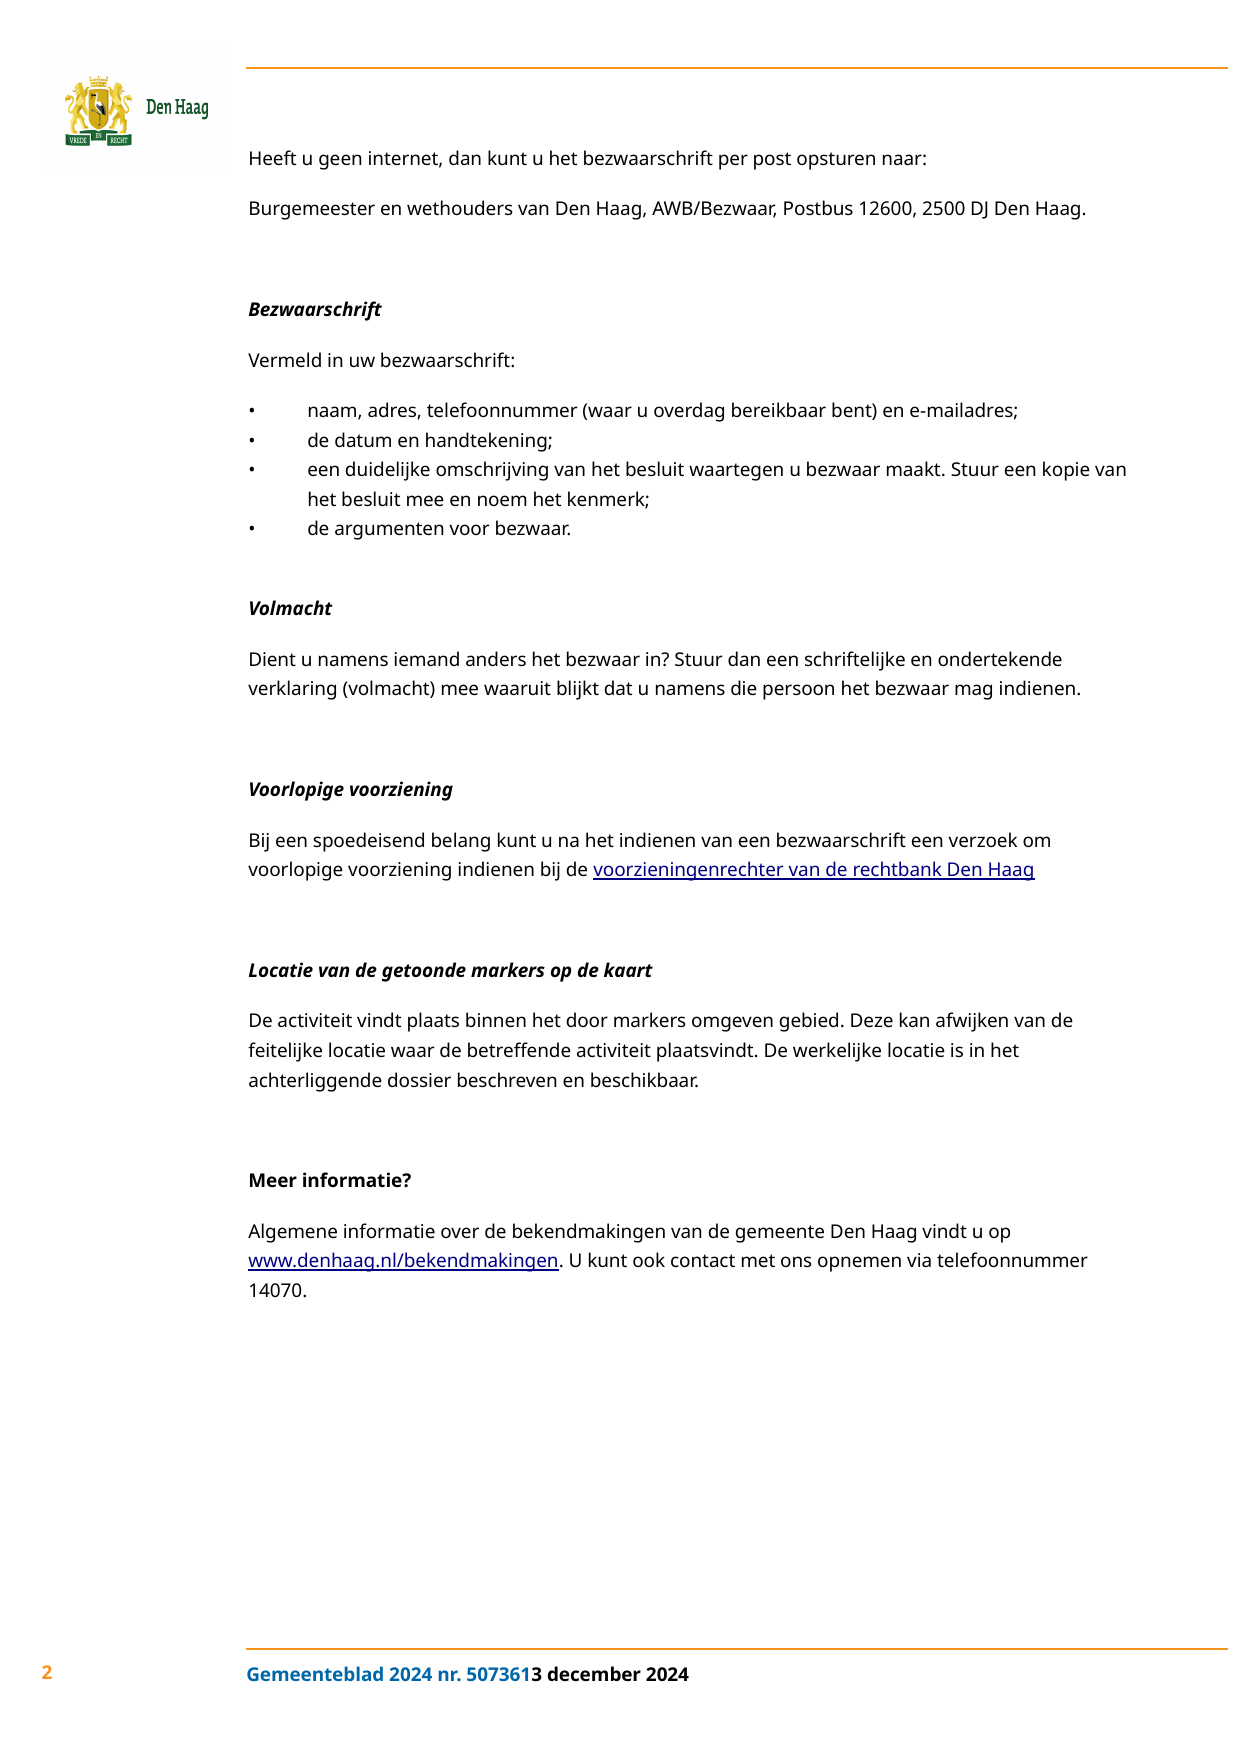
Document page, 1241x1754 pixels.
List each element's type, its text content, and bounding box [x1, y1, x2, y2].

text Bezwaarschrift [248, 296, 1152, 322]
list een duidelijke omschrijving van het besluit waartegen u bezwaar maakt. Stuur een kopie van het besluit mee en noem het kenmerk; [248, 456, 1152, 512]
text Voorlopige voorziening [248, 776, 1152, 802]
text De activiteit vindt plaats binnen het door markers omgeven gebied. Deze kan afwijken van de feitelijke locatie waar de betreffende activiteit plaatsvindt. De werkelijke locatie is in het achterliggende dossier beschreven en beschikbaar. [248, 1008, 1152, 1093]
list de argumenten voor bezwaar. [248, 516, 1152, 541]
text Dient u namens iemand anders het bezwaar in? Stuur dan een schriftelijke en ondertekende verklaring (volmacht) mee waaruit blijkt dat u namens die persoon het bezwaar mag indienen. [248, 646, 1152, 701]
text Burgemeester en wethouders van Den Haag, AWB/Bezwaar, Postbus 12600, 2500 DJ Den Haag. [248, 196, 1152, 221]
list de datum en handtekening; [248, 427, 1152, 453]
text Locatie van de getoonde markers op de kaart [248, 957, 1152, 983]
text Volmacht [248, 596, 1152, 621]
text Meer informatie? [248, 1168, 1152, 1193]
picture [41, 47, 231, 172]
text Heeft u geen internet, dan kunt u het bezwaarschrift per post opsturen naar: [248, 145, 1152, 171]
list naam, adres, telefoonnummer (waar u overdag bereikbaar bent) en e-mailadres; [248, 397, 1152, 423]
text Algemene informatie over de bekendmakingen van de gemeente Den Haag vindt u op www.denhaag.nl/bekendmakingen. U kunt ook contact met ons opnemen via telefoonnummer 14070. [248, 1218, 1152, 1303]
text Vermeld in uw bezwaarschrift: [248, 347, 1152, 373]
text Bij een spoedeisend belang kunt u na het indienen van een bezwaarschrift een verzoek om voorlopige voorziening indienen bij de voorzieningenrechter van de rechtbank Den Haag [248, 827, 1152, 882]
